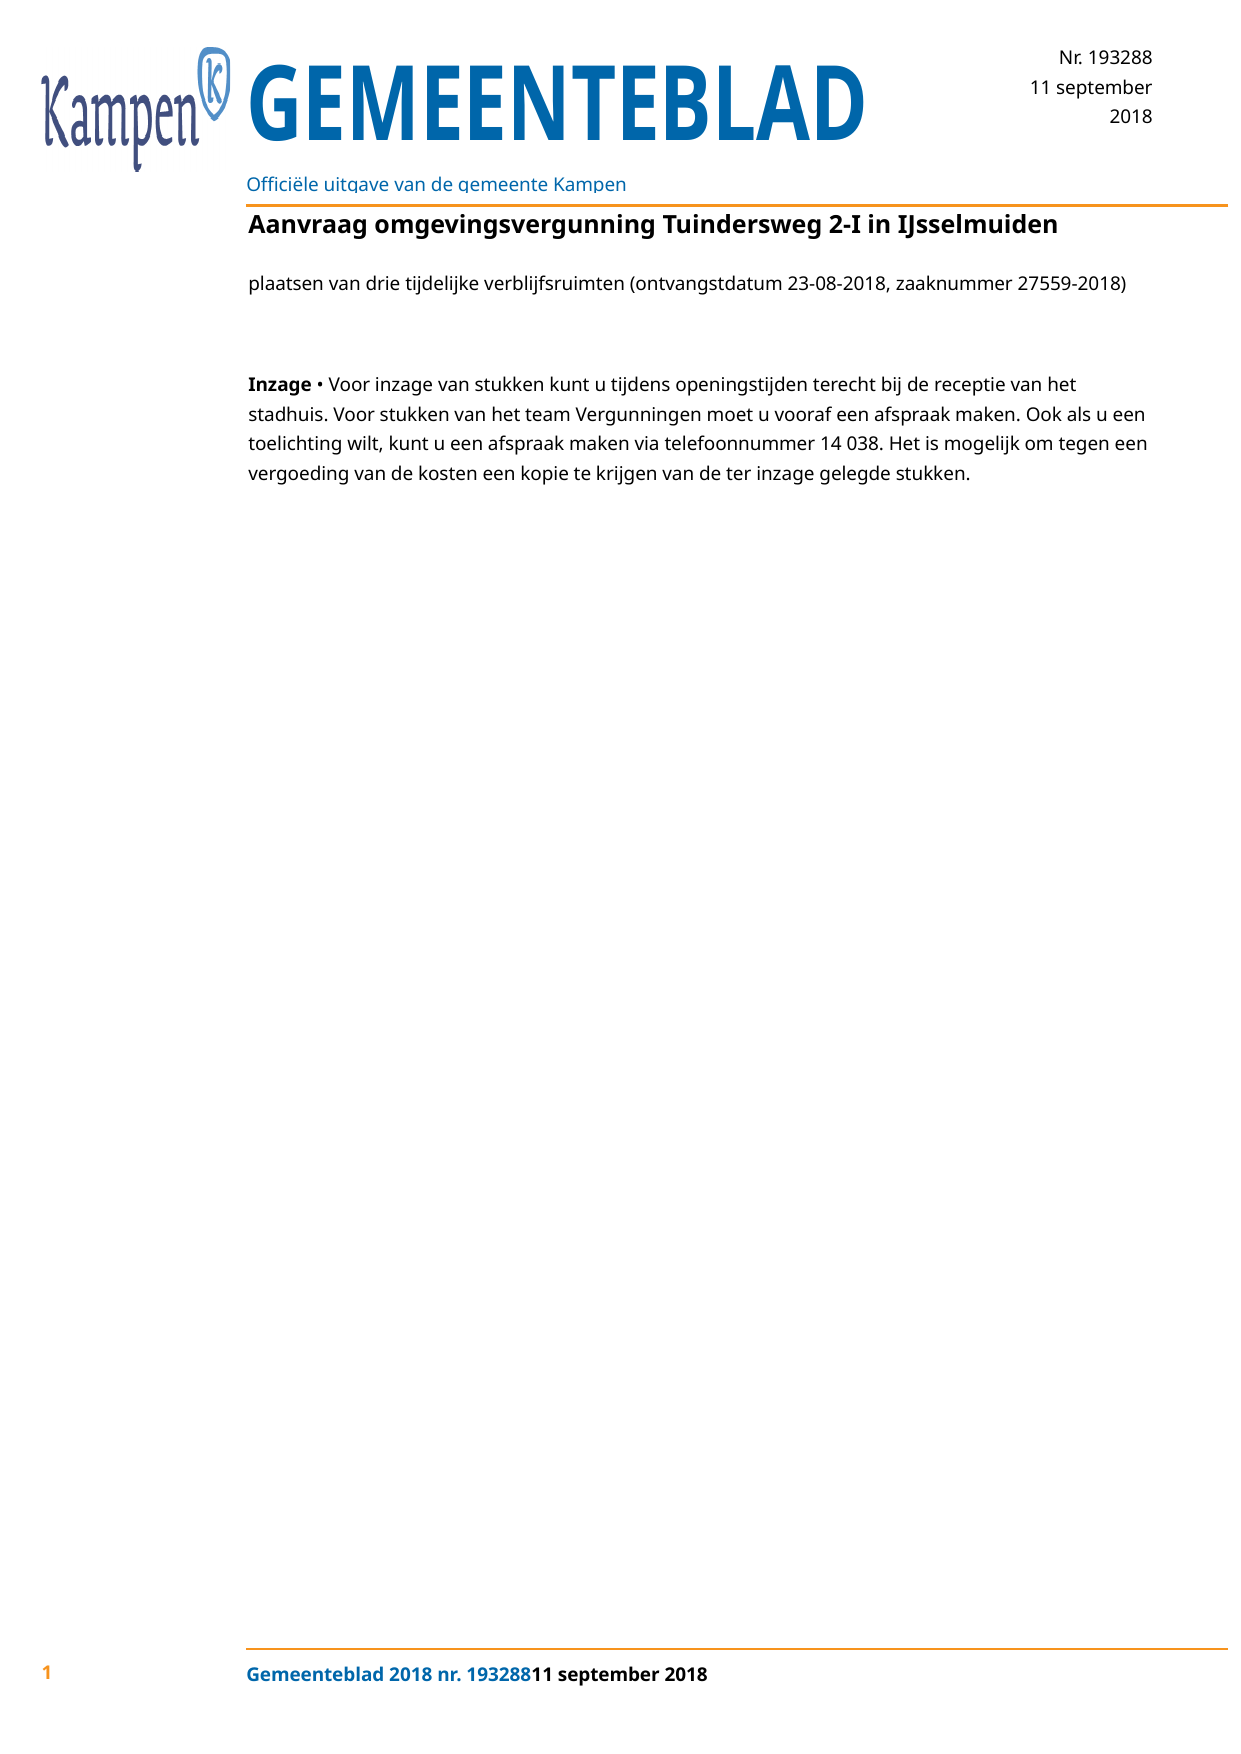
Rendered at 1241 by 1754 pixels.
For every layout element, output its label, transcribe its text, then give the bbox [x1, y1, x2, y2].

picture [41, 47, 231, 172]
text Aanvraag omgevingsvergunning Tuindersweg 2-I in IJsselmuiden [248, 207, 1152, 241]
text plaatsen van drie tijdelijke verblijfsruimten (ontvangstdatum 23-08-2018, zaaknummer 27559-2018) [248, 270, 1152, 296]
text Inzage • Voor inzage van stukken kunt u tijdens openingstijden terecht bij de receptie van het stadhuis. Voor stukken van het team Vergunningen moet u vooraf een afspraak maken. Ook als u een toelichting wilt, kunt u een afspraak maken via telefoonnummer 14 038. Het is mogelijk om tegen een vergoeding van de kosten een kopie te krijgen van de ter inzage gelegde stukken. [248, 371, 1152, 486]
